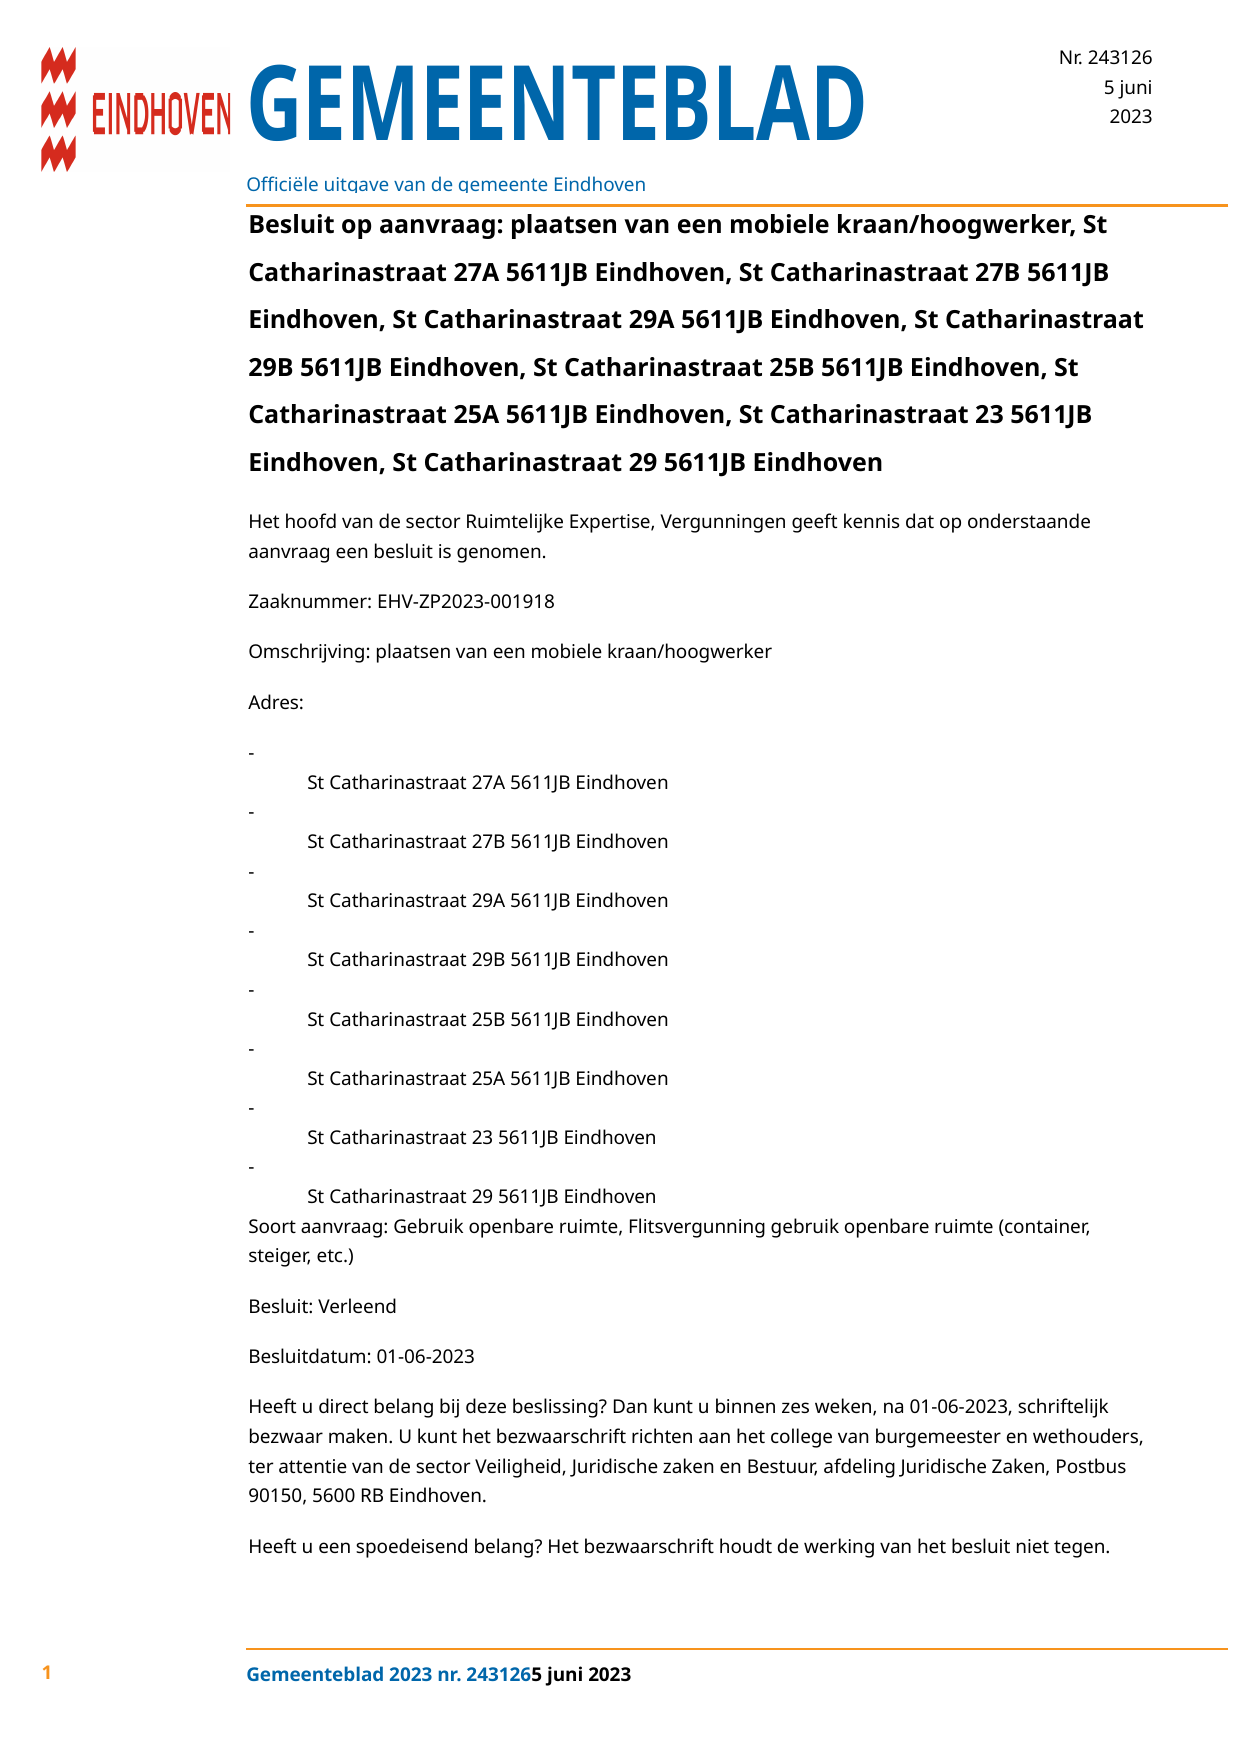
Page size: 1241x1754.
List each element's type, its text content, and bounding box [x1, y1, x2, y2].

text Besluitdatum: 01-06-2023 [248, 1343, 1152, 1369]
text Heeft u direct belang bij deze beslissing? Dan kunt u binnen zes weken, na 01-06-2023, schriftelijk bezwaar maken. U kunt het bezwaarschrift richten aan het college van burgemeester en wethouders, ter attentie van de sector Veiligheid, Juridische zaken en Bestuur, afdeling Juridische Zaken, Postbus 90150, 5600 RB Eindhoven. [248, 1394, 1152, 1508]
list St Catharinastraat 29A 5611JB Eindhoven [248, 887, 1152, 913]
text Zaaknummer: EHV-ZP2023-001918 [248, 588, 1152, 614]
list St Catharinastraat 29 5611JB Eindhoven [248, 1183, 1152, 1209]
text Adres: [248, 689, 1152, 715]
text Heeft u een spoedeisend belang? Het bezwaarschrift houdt de werking van het besluit niet tegen. [248, 1533, 1152, 1559]
list St Catharinastraat 27A 5611JB Eindhoven [248, 769, 1152, 795]
text Omschrijving: plaatsen van een mobiele kraan/hoogwerker [248, 639, 1152, 664]
text Besluit op aanvraag: plaatsen van een mobiele kraan/hoogwerker, St Catharinastraat 27A 5611JB Eindhoven, St Catharinastraat 27B 5611JB Eindhoven, St Catharinastraat 29A 5611JB Eindhoven, St Catharinastraat 29B 5611JB Eindhoven, St Catharinastraat 25B 5611JB Eindhoven, St Catharinastraat 25A 5611JB Eindhoven, St Catharinastraat 23 5611JB Eindhoven, St Catharinastraat 29 5611JB Eindhoven [248, 207, 1152, 479]
text Het hoofd van de sector Ruimtelijke Expertise, Vergunningen geeft kennis dat op onderstaande aanvraag een besluit is genomen. [248, 508, 1152, 564]
list St Catharinastraat 29B 5611JB Eindhoven [248, 947, 1152, 972]
picture [41, 47, 231, 172]
text Soort aanvraag: Gebruik openbare ruimte, Flitsvergunning gebruik openbare ruimte (container, steiger, etc.) [248, 1213, 1152, 1268]
list St Catharinastraat 25A 5611JB Eindhoven [248, 1065, 1152, 1091]
list St Catharinastraat 27B 5611JB Eindhoven [248, 828, 1152, 854]
text Besluit: Verleend [248, 1293, 1152, 1319]
list St Catharinastraat 23 5611JB Eindhoven [248, 1124, 1152, 1150]
list St Catharinastraat 25B 5611JB Eindhoven [248, 1006, 1152, 1032]
